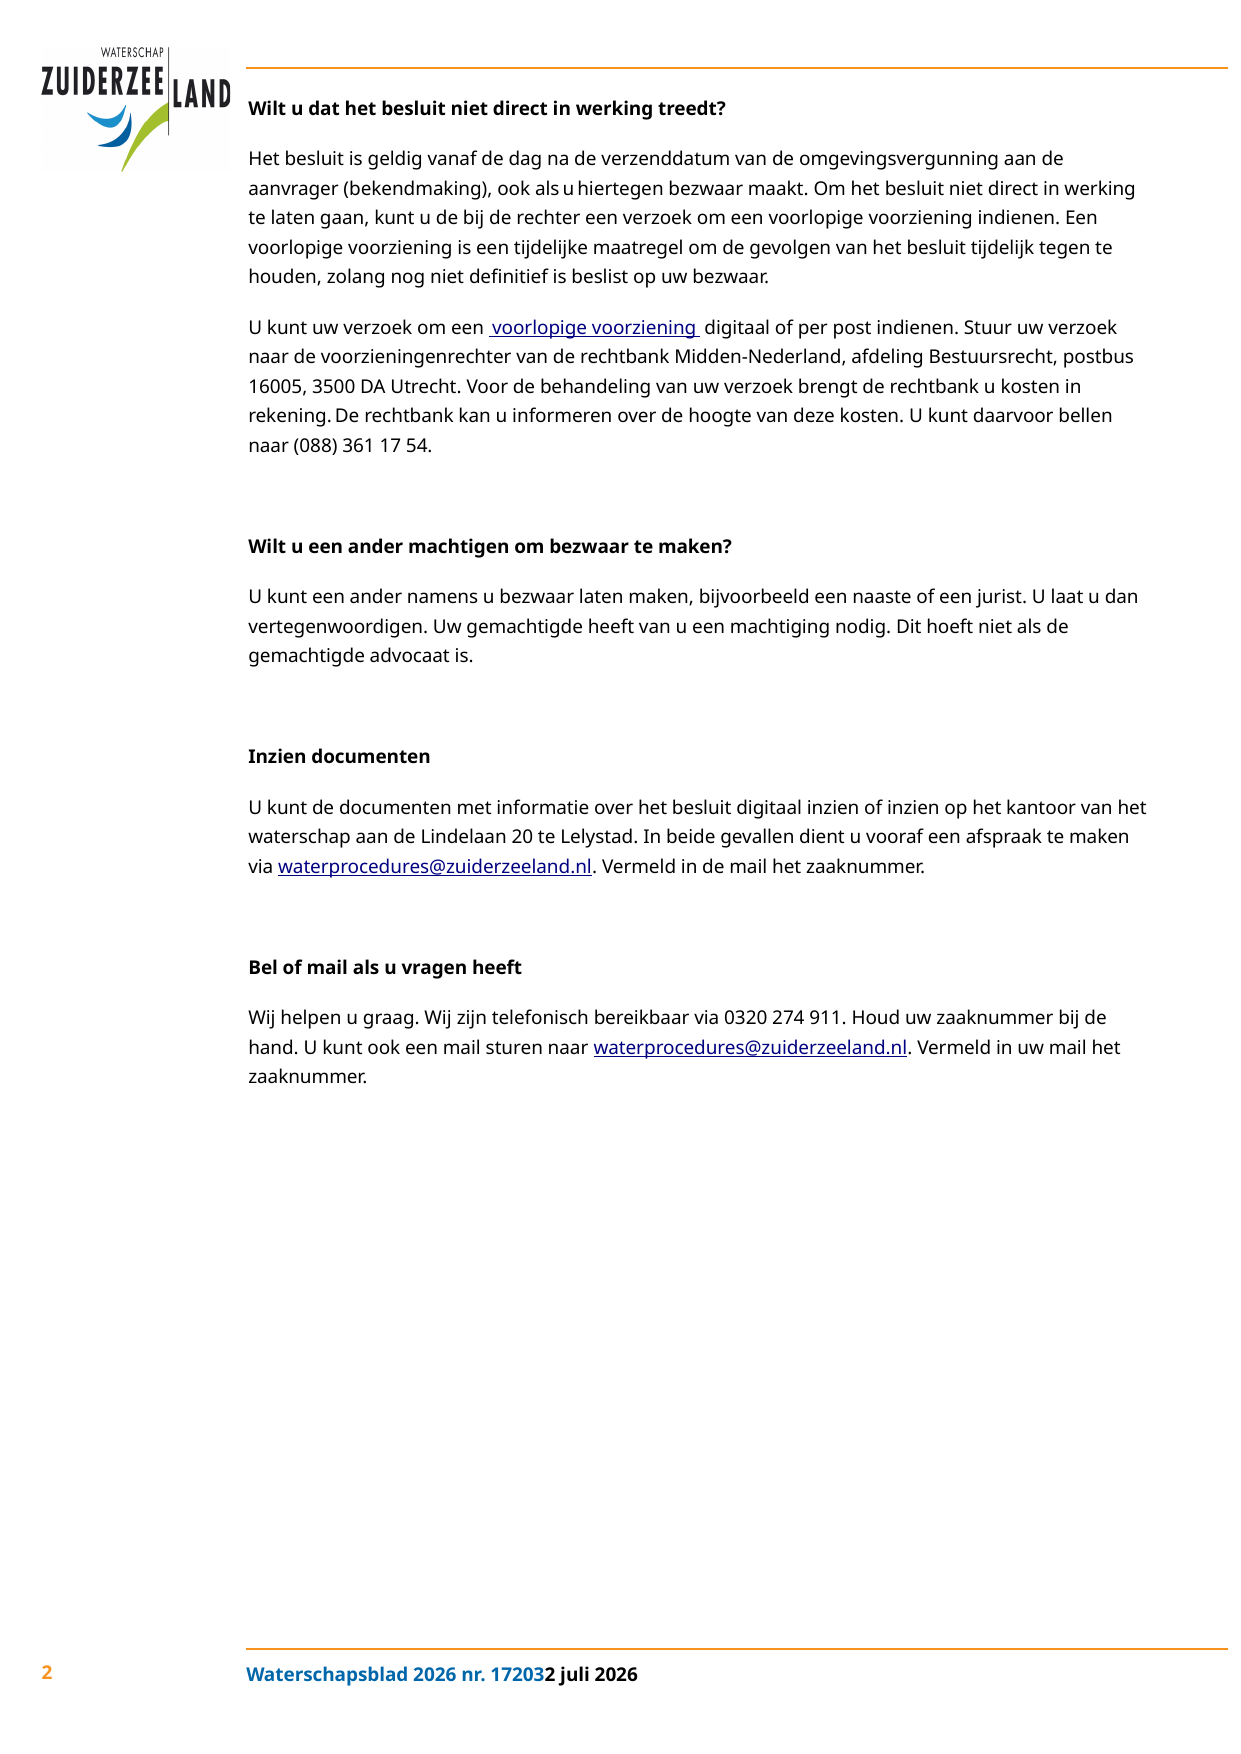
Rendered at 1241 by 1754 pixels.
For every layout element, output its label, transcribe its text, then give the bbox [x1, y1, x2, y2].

text Wij helpen u graag. Wij zijn telefonisch bereikbaar via 0320 274 911. Houd uw zaaknummer bij de hand. U kunt ook een mail sturen naar waterprocedures@zuiderzeeland.nl. Vermeld in uw mail het zaaknummer. [248, 1004, 1152, 1089]
text Bel of mail als u vragen heeft [248, 954, 1152, 980]
text Inzien documenten [248, 743, 1152, 769]
text U kunt de documenten met informatie over het besluit digitaal inzien of inzien op het kantoor van het waterschap aan de Lindelaan 20 te Lelystad. In beide gevallen dient u vooraf een afspraak te maken via waterprocedures@zuiderzeeland.nl. Vermeld in de mail het zaaknummer. [248, 794, 1152, 879]
text U kunt een ander namens u bezwaar laten maken, bijvoorbeeld een naaste of een jurist. U laat u dan vertegenwoordigen. Uw gemachtigde heeft van u een machtiging nodig. Dit hoeft niet als de gemachtigde advocaat is. [248, 583, 1152, 668]
text U kunt uw verzoek om een voorlopige voorziening digitaal of per post indienen. Stuur uw verzoek naar de voorzieningenrechter van de rechtbank Midden-Nederland, afdeling Bestuursrecht, postbus 16005, 3500 DA Utrecht. Voor de behandeling van uw verzoek brengt de rechtbank u kosten in rekening. De rechtbank kan u informeren over de hoogte van deze kosten. U kunt daarvoor bellen naar (088) 361 17 54. [248, 314, 1152, 458]
text Het besluit is geldig vanaf de dag na de verzenddatum van de omgevingsvergunning aan de aanvrager (bekendmaking), ook als u hiertegen bezwaar maakt. Om het besluit niet direct in werking te laten gaan, kunt u de bij de rechter een verzoek om een voorlopige voorziening indienen. Een voorlopige voorziening is een tijdelijke maatregel om de gevolgen van het besluit tijdelijk tegen te houden, zolang nog niet definitief is beslist op uw bezwaar. [248, 145, 1152, 289]
picture [41, 47, 231, 172]
text Wilt u een ander machtigen om bezwaar te maken? [248, 533, 1152, 559]
text Wilt u dat het besluit niet direct in werking treedt? [248, 95, 1152, 121]
